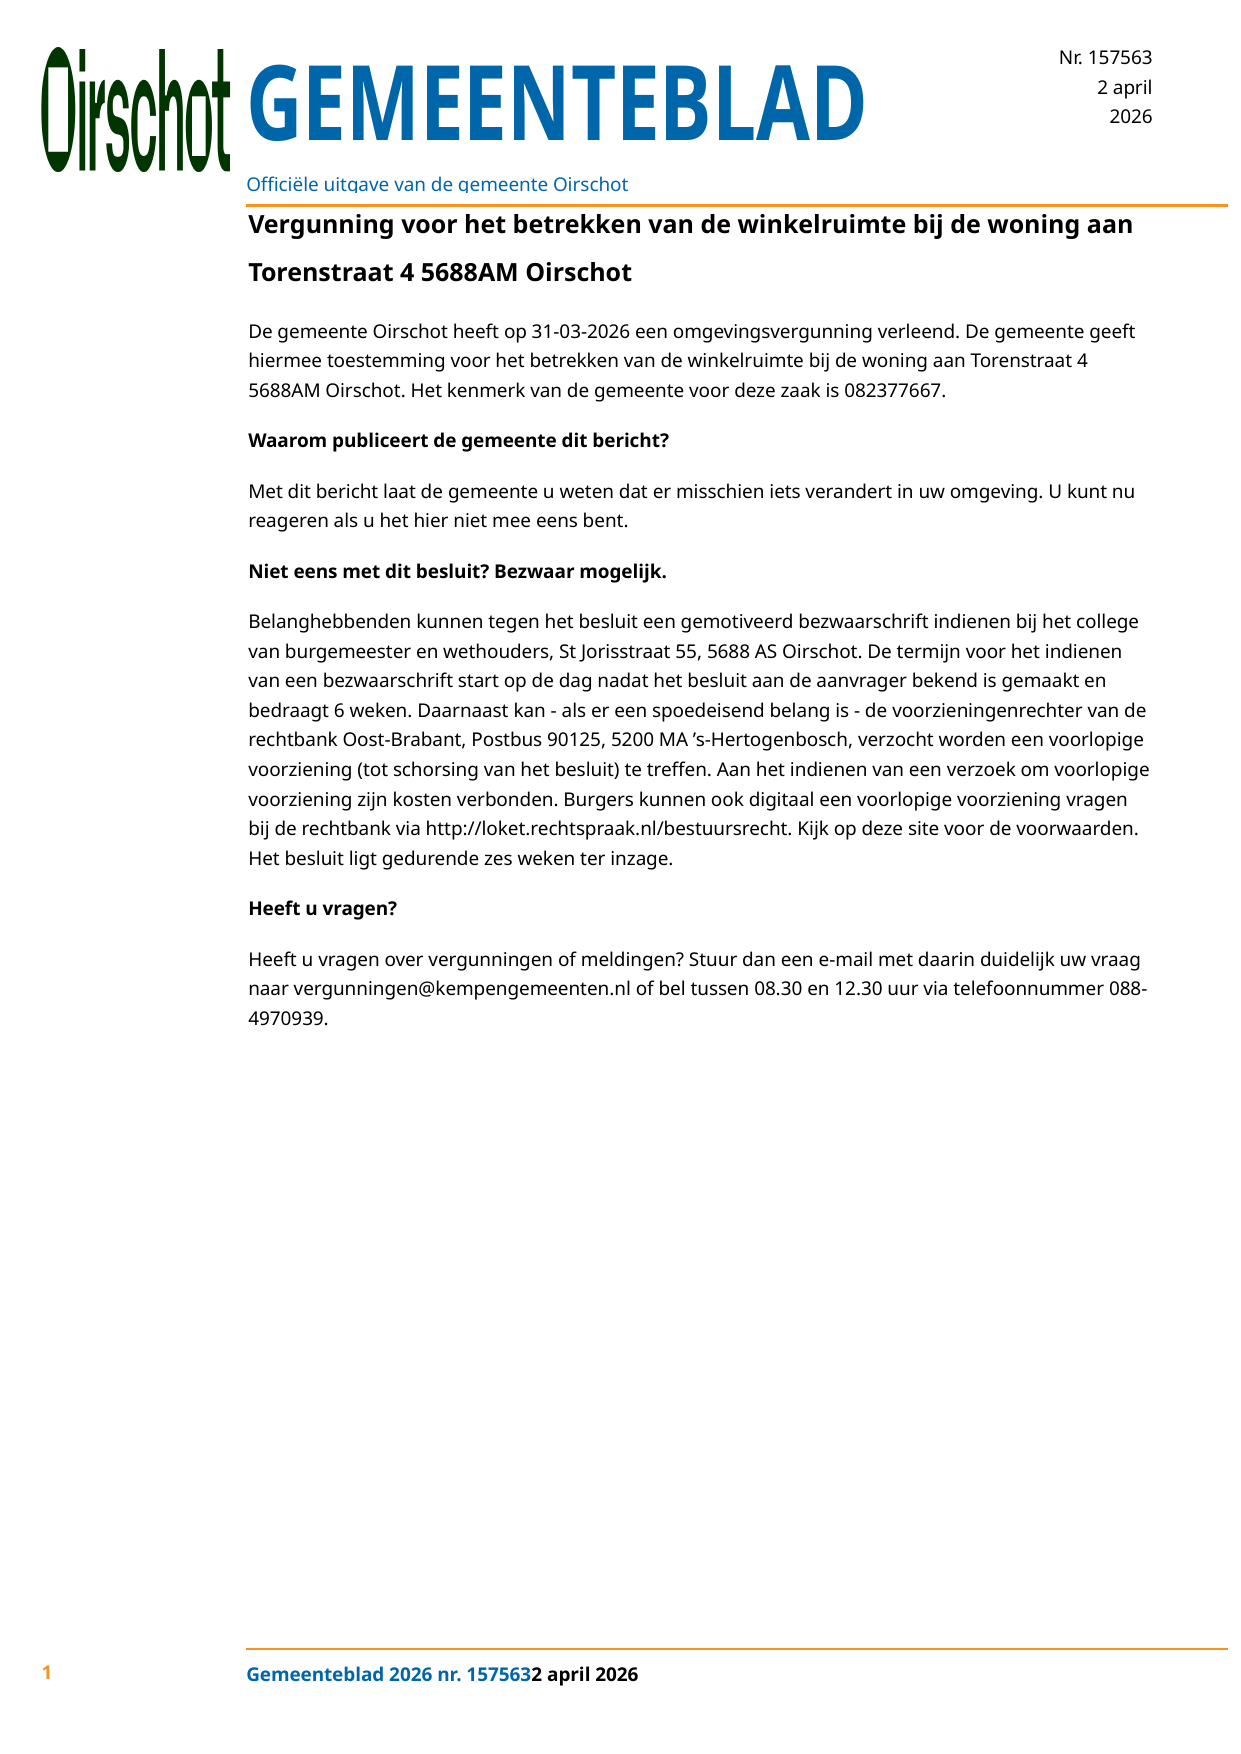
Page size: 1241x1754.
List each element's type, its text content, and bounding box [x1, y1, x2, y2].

text Belanghebbenden kunnen tegen het besluit een gemotiveerd bezwaarschrift indienen bij het college van burgemeester en wethouders, St Jorisstraat 55, 5688 AS Oirschot. De termijn voor het indienen van een bezwaarschrift start op de dag nadat het besluit aan de aanvrager bekend is gemaakt en bedraagt 6 weken. Daarnaast kan - als er een spoedeisend belang is - de voorzieningenrechter van de rechtbank Oost-Brabant, Postbus 90125, 5200 MA ’s-Hertogenbosch, verzocht worden een voorlopige voorziening (tot schorsing van het besluit) te treffen. Aan het indienen van een verzoek om voorlopige voorziening zijn kosten verbonden. Burgers kunnen ook digitaal een voorlopige voorziening vragen bij de rechtbank via http://loket.rechtspraak.nl/bestuursrecht. Kijk op deze site voor de voorwaarden. Het besluit ligt gedurende zes weken ter inzage. [248, 608, 1152, 871]
picture [41, 47, 231, 172]
text Waarom publiceert de gemeente dit bericht? [248, 427, 1152, 453]
text Niet eens met dit besluit? Bezwaar mogelijk. [248, 558, 1152, 584]
text Heeft u vragen over vergunningen of meldingen? Stuur dan een e-mail met daarin duidelijk uw vraag naar vergunningen@kempengemeenten.nl of bel tussen 08.30 en 12.30 uur via telefoonnummer 088-4970939. [248, 946, 1152, 1031]
text Vergunning voor het betrekken van de winkelruimte bij de woning aan Torenstraat 4 5688AM Oirschot [248, 207, 1152, 288]
text Heeft u vragen? [248, 895, 1152, 921]
text De gemeente Oirschot heeft op 31-03-2026 een omgevingsvergunning verleend. De gemeente geeft hiermee toestemming voor het betrekken van de winkelruimte bij de woning aan Torenstraat 4 5688AM Oirschot. Het kenmerk van de gemeente voor deze zaak is 082377667. [248, 318, 1152, 403]
text Met dit bericht laat de gemeente u weten dat er misschien iets verandert in uw omgeving. U kunt nu reageren als u het hier niet mee eens bent. [248, 478, 1152, 533]
